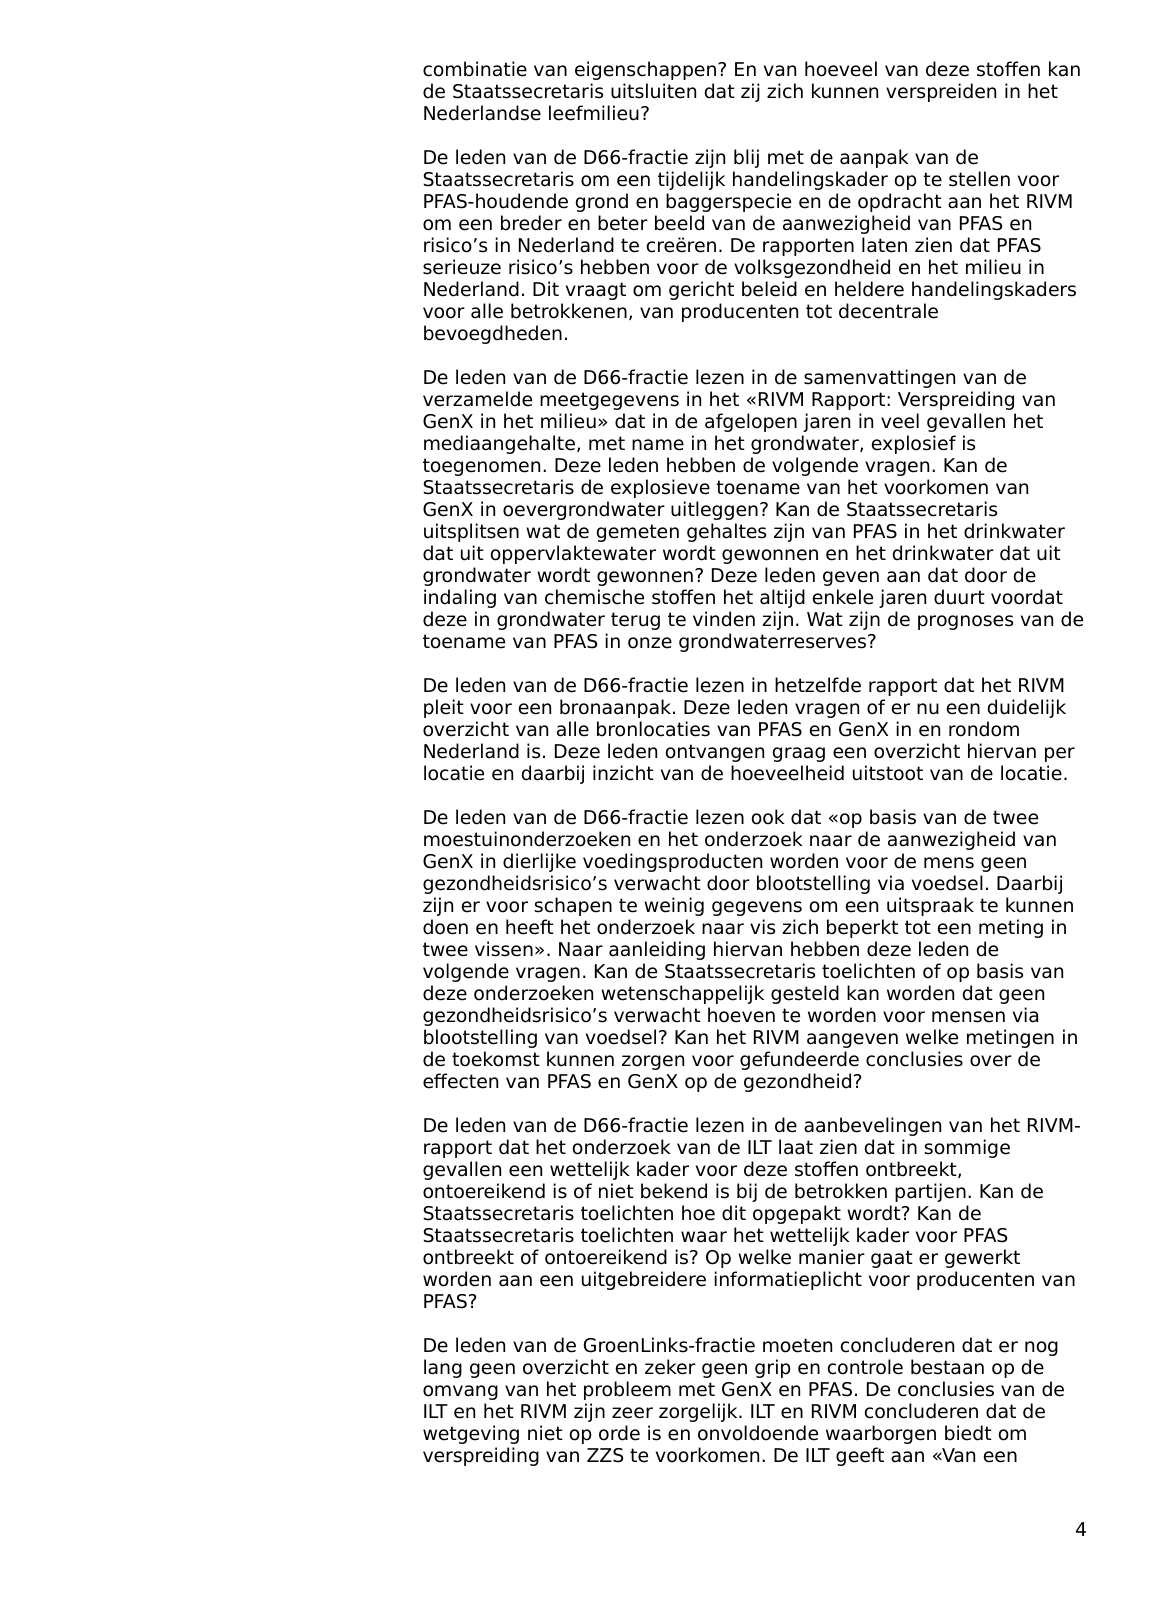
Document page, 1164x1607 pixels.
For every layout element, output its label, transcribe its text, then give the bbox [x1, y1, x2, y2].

text De leden van de GroenLinks-fractie moeten concluderen dat er nog lang geen overzicht en zeker geen grip en controle bestaan op de omvang van het probleem met GenX en PFAS. De conclusies van de ILT en het RIVM zijn zeer zorgelijk. ILT en RIVM concluderen dat de wetgeving niet op orde is en onvoldoende waarborgen biedt om verspreiding van ZZS te voorkomen. De ILT geeft aan «Van een [422, 1335, 1087, 1467]
text De leden van de D66-fractie zijn blij met de aanpak van de Staatssecretaris om een tijdelijk handelingskader op te stellen voor PFAS-houdende grond en baggerspecie en de opdracht aan het RIVM om een breder en beter beeld van de aanwezigheid van PFAS en risico’s in Nederland te creëren. De rapporten laten zien dat PFAS serieuze risico’s hebben voor de volksgezondheid en het milieu in Nederland. Dit vraagt om gericht beleid en heldere handelingskaders voor alle betrokkenen, van producenten tot decentrale bevoegdheden. [422, 147, 1087, 345]
text De leden van de D66-fractie lezen in de aanbevelingen van het RIVM-rapport dat het onderzoek van de ILT laat zien dat in sommige gevallen een wettelijk kader voor deze stoffen ontbreekt, ontoereikend is of niet bekend is bij de betrokken partijen. Kan de Staatssecretaris toelichten hoe dit opgepakt wordt? Kan de Staatssecretaris toelichten waar het wettelijk kader voor PFAS ontbreekt of ontoereikend is? Op welke manier gaat er gewerkt worden aan een uitgebreidere informatieplicht voor producenten van PFAS? [422, 1115, 1087, 1313]
text combinatie van eigenschappen? En van hoeveel van deze stoffen kan de Staatssecretaris uitsluiten dat zij zich kunnen verspreiden in het Nederlandse leefmilieu? [422, 59, 1087, 125]
text De leden van de D66-fractie lezen in hetzelfde rapport dat het RIVM pleit voor een bronaanpak. Deze leden vragen of er nu een duidelijk overzicht van alle bronlocaties van PFAS en GenX in en rondom Nederland is. Deze leden ontvangen graag een overzicht hiervan per locatie en daarbij inzicht van de hoeveelheid uitstoot van de locatie. [422, 675, 1087, 785]
text De leden van de D66-fractie lezen in de samenvattingen van de verzamelde meetgegevens in het «RIVM Rapport: Verspreiding van GenX in het milieu» dat in de afgelopen jaren in veel gevallen het mediaangehalte, met name in het grondwater, explosief is toegenomen. Deze leden hebben de volgende vragen. Kan de Staatssecretaris de explosieve toename van het voorkomen van GenX in oevergrondwater uitleggen? Kan de Staatssecretaris uitsplitsen wat de gemeten gehaltes zijn van PFAS in het drinkwater dat uit oppervlaktewater wordt gewonnen en het drinkwater dat uit grondwater wordt gewonnen? Deze leden geven aan dat door de indaling van chemische stoffen het altijd enkele jaren duurt voordat deze in grondwater terug te vinden zijn. Wat zijn de prognoses van de toename van PFAS in onze grondwaterreserves? [422, 367, 1087, 653]
text De leden van de D66-fractie lezen ook dat «op basis van de twee moestuinonderzoeken en het onderzoek naar de aanwezigheid van GenX in dierlijke voedingsproducten worden voor de mens geen gezondheidsrisico’s verwacht door blootstelling via voedsel. Daarbij zijn er voor schapen te weinig gegevens om een uitspraak te kunnen doen en heeft het onderzoek naar vis zich beperkt tot een meting in twee vissen». Naar aanleiding hiervan hebben deze leden de volgende vragen. Kan de Staatssecretaris toelichten of op basis van deze onderzoeken wetenschappelijk gesteld kan worden dat geen gezondheidsrisico’s verwacht hoeven te worden voor mensen via blootstelling van voedsel? Kan het RIVM aangeven welke metingen in de toekomst kunnen zorgen voor gefundeerde conclusies over de effecten van PFAS en GenX op de gezondheid? [422, 807, 1087, 1093]
